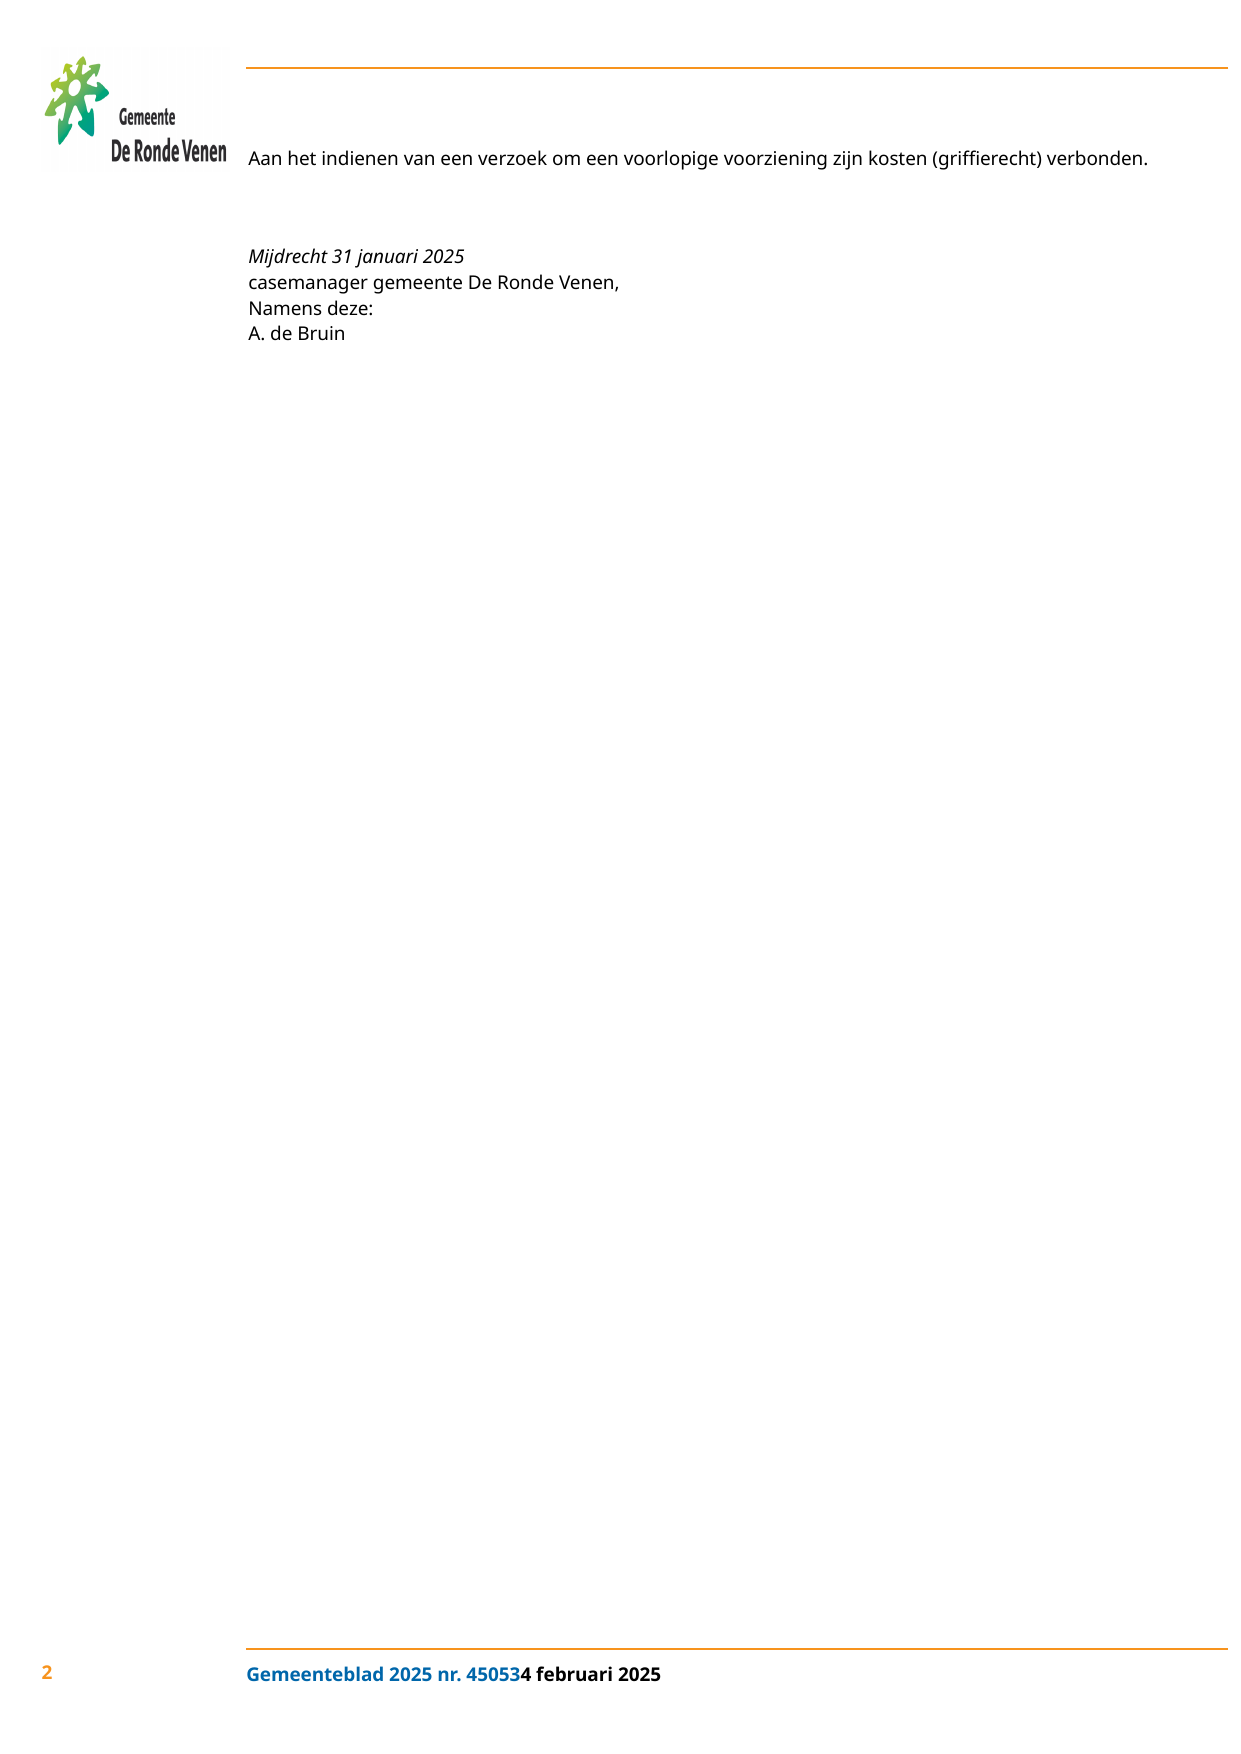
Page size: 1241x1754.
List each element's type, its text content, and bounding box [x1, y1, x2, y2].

text Mijdrecht 31 januari 2025 [248, 243, 1152, 269]
picture [41, 47, 231, 172]
text Namens deze: [248, 295, 1152, 321]
text casemanager gemeente De Ronde Venen, [248, 269, 1152, 295]
text Aan het indienen van een verzoek om een voorlopige voorziening zijn kosten (griffierecht) verbonden. [248, 145, 1152, 171]
text A. de Bruin [248, 321, 1152, 346]
